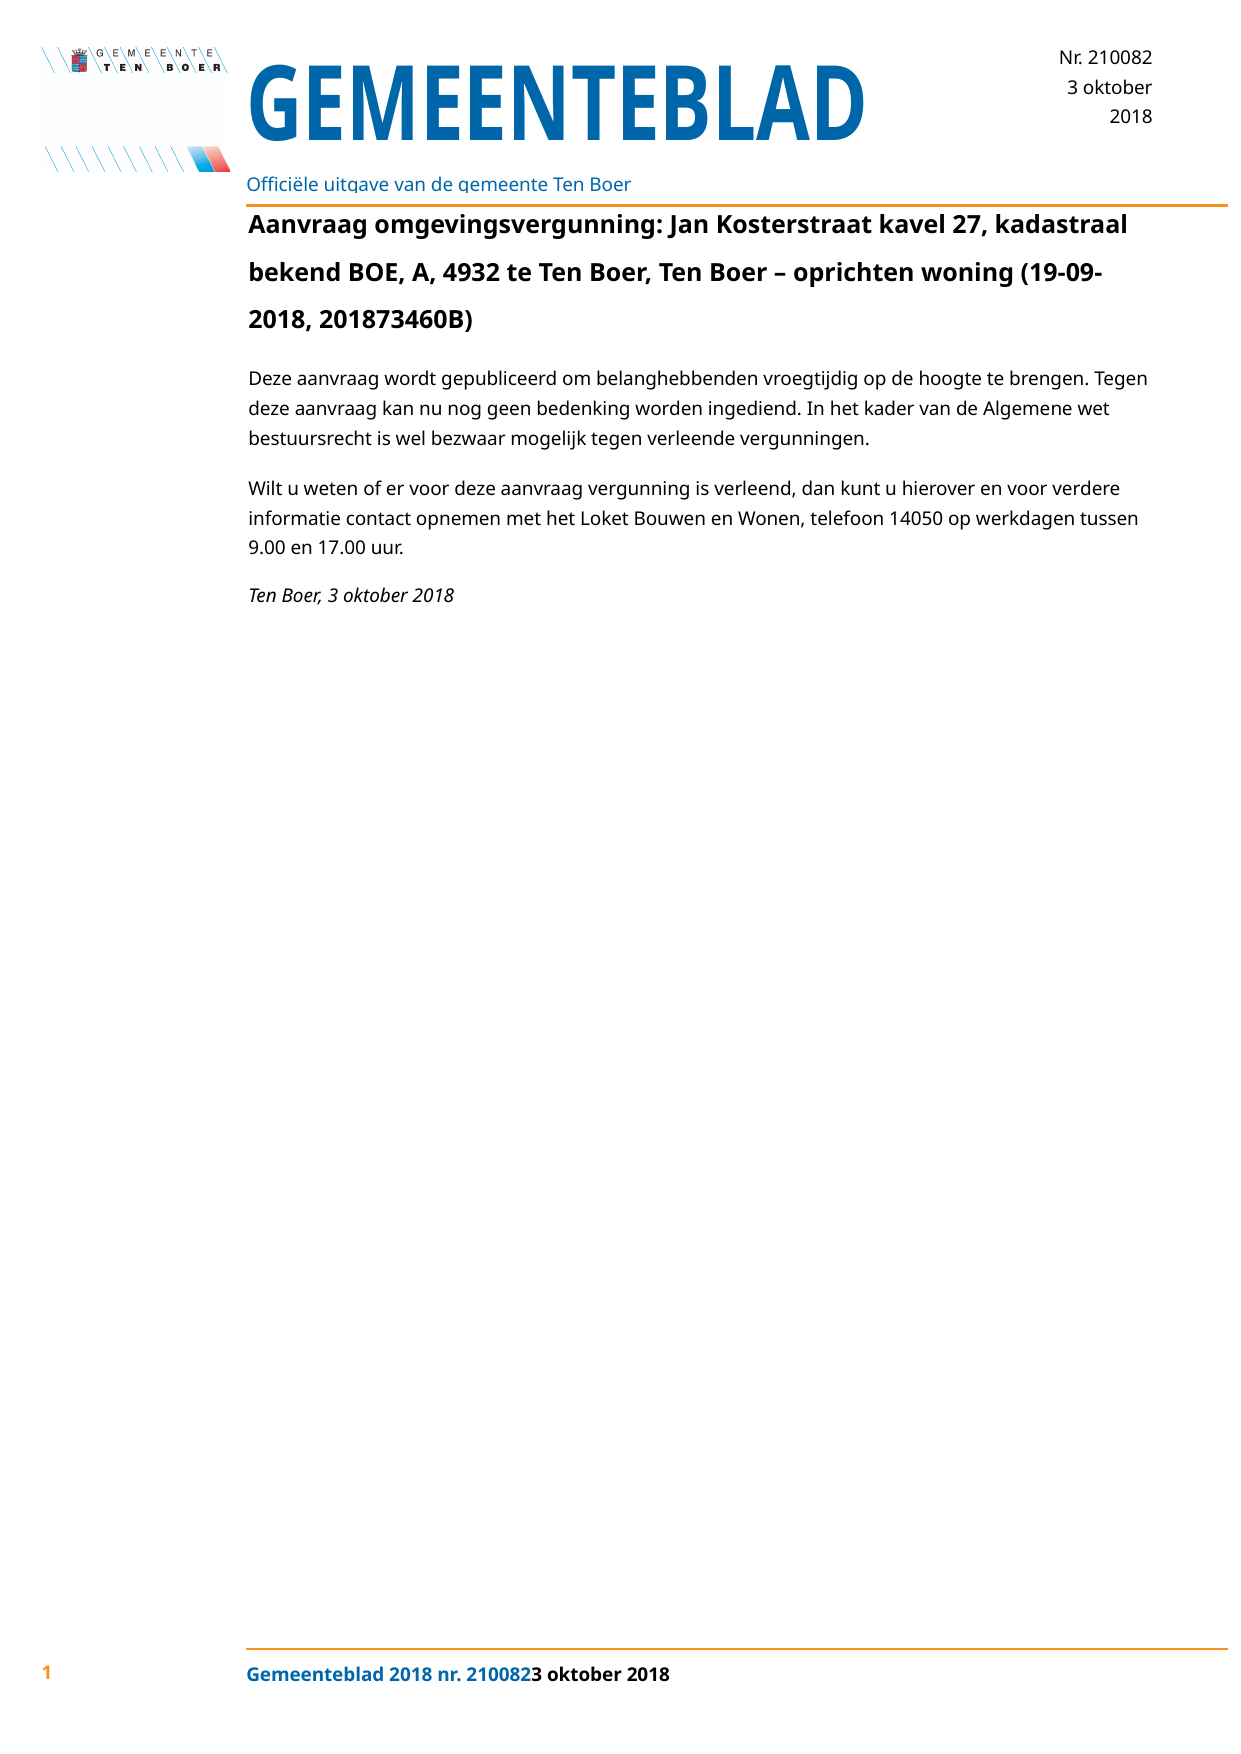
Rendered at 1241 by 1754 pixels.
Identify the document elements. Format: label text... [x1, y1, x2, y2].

text Deze aanvraag wordt gepubliceerd om belanghebbenden vroegtijdig op de hoogte te brengen. Tegen deze aanvraag kan nu nog geen bedenking worden ingediend. In het kader van de Algemene wet bestuursrecht is wel bezwaar mogelijk tegen verleende vergunningen. [248, 366, 1152, 450]
text Aanvraag omgevingsvergunning: Jan Kosterstraat kavel 27, kadastraal bekend BOE, A, 4932 te Ten Boer, Ten Boer – oprichten woning (19-09-2018, 201873460B) [248, 207, 1152, 336]
text Ten Boer, 3 oktober 2018 [248, 582, 1152, 608]
picture [41, 47, 231, 172]
text Wilt u weten of er voor deze aanvraag vergunning is verleend, dan kunt u hierover en voor verdere informatie contact opnemen met het Loket Bouwen en Wonen, telefoon 14050 op werkdagen tussen 9.00 en 17.00 uur. [248, 475, 1152, 560]
